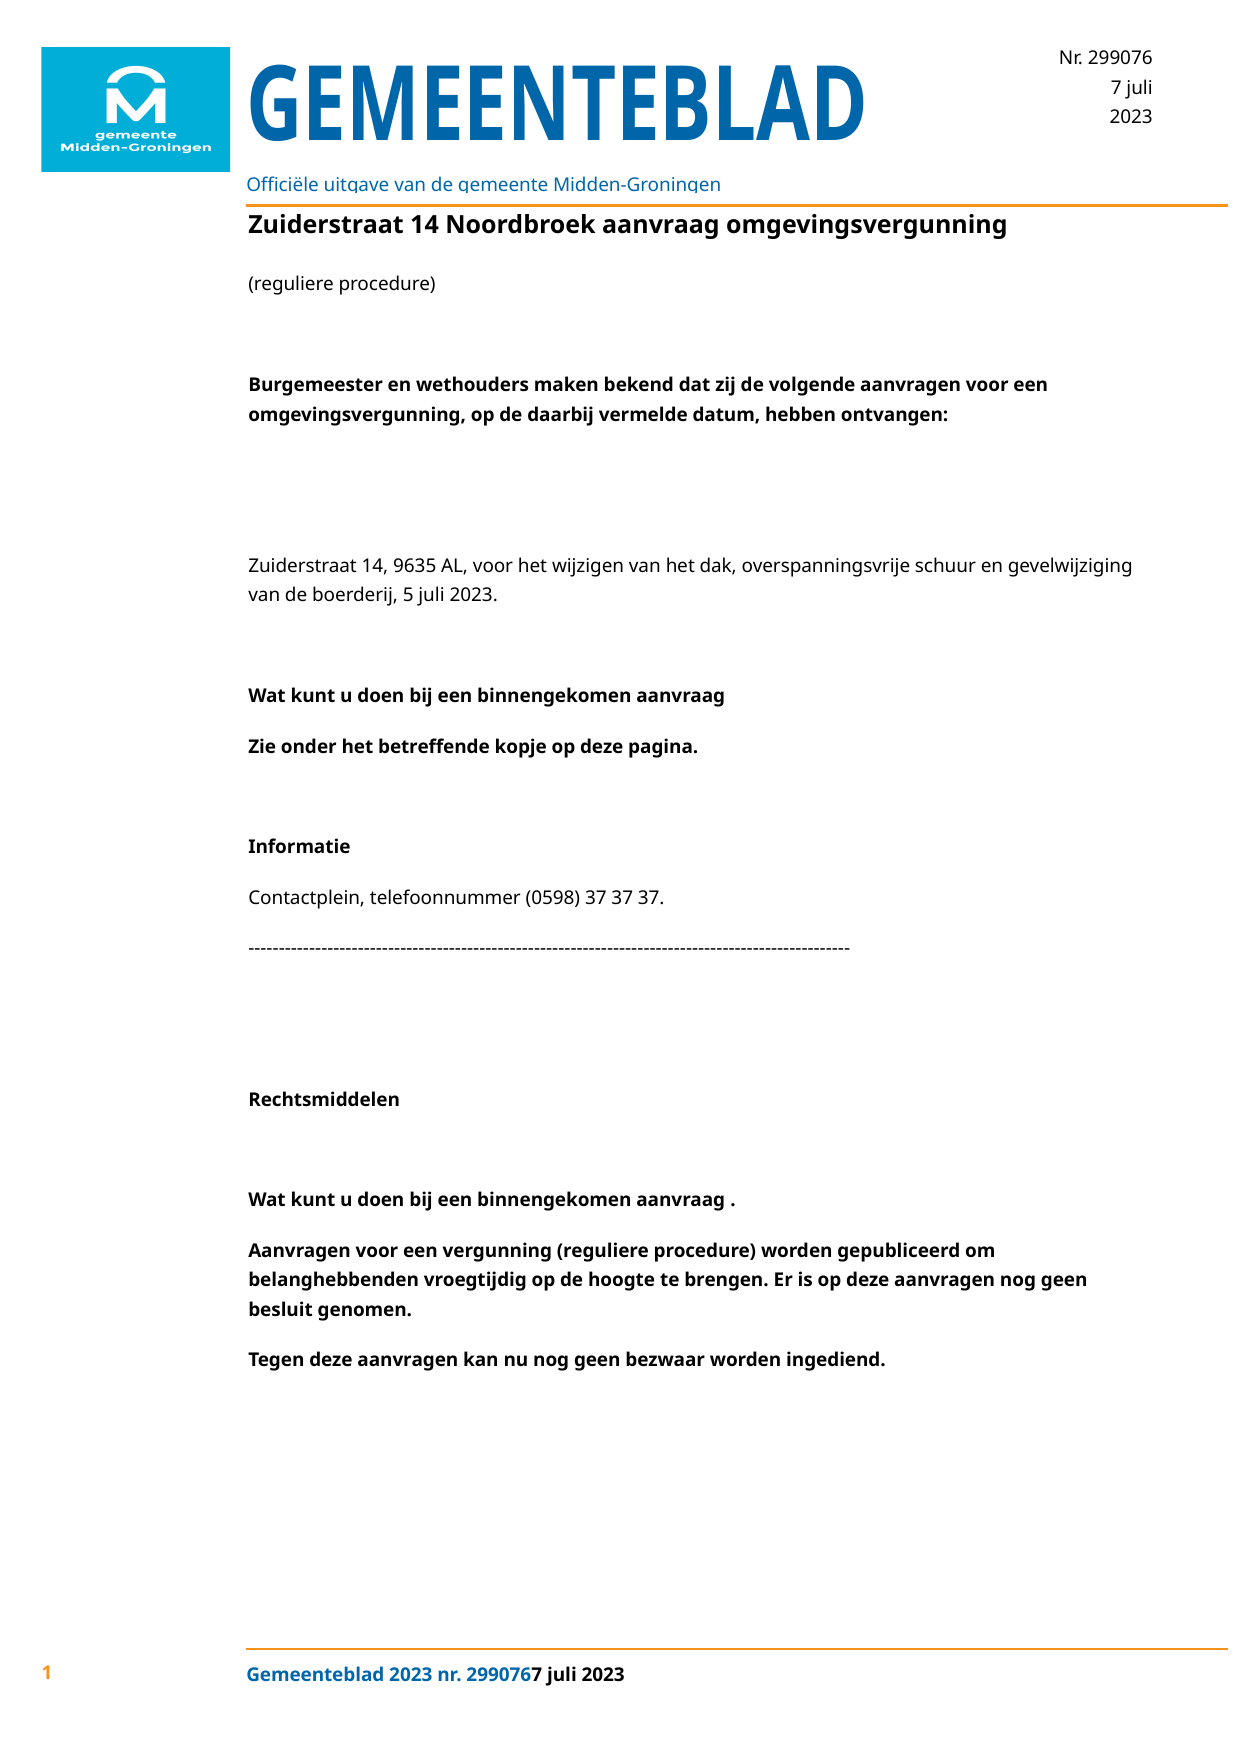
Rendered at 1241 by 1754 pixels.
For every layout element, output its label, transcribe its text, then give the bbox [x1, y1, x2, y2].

text Aanvragen voor een vergunning (reguliere procedure) worden gepubliceerd om belanghebbenden vroegtijdig op de hoogte te brengen. Er is op deze aanvragen nog geen besluit genomen. [248, 1237, 1152, 1322]
text Zuiderstraat 14 Noordbroek aanvraag omgevingsvergunning [248, 207, 1152, 241]
text (reguliere procedure) [248, 270, 1152, 296]
text Zuiderstraat 14, 9635 AL, voor het wijzigen van het dak, overspanningsvrije schuur en gevelwijziging van de boerderij, 5 juli 2023. [248, 552, 1152, 607]
text Tegen deze aanvragen kan nu nog geen bezwaar worden ingediend. [248, 1347, 1152, 1372]
picture [184, 146, 190, 153]
text Contactplein, telefoonnummer (0598) 37 37 37. [248, 884, 1152, 910]
text Burgemeester en wethouders maken bekend dat zij de volgende aanvragen voor een omgevingsvergunning, op de daarbij vermelde datum, hebben ontvangen: [248, 371, 1152, 426]
text Wat kunt u doen bij een binnengekomen aanvraag [248, 682, 1152, 708]
text Zie onder het betreffende kopje op deze pagina. [248, 733, 1152, 758]
text Rechtsmiddelen [248, 1086, 1152, 1111]
picture [107, 89, 165, 122]
text Wat kunt u doen bij een binnengekomen aanvraag . [248, 1187, 1152, 1212]
picture [108, 66, 164, 82]
text --------------------------------------------------------------------------------------------------- [248, 934, 1152, 960]
text Informatie [248, 834, 1152, 859]
